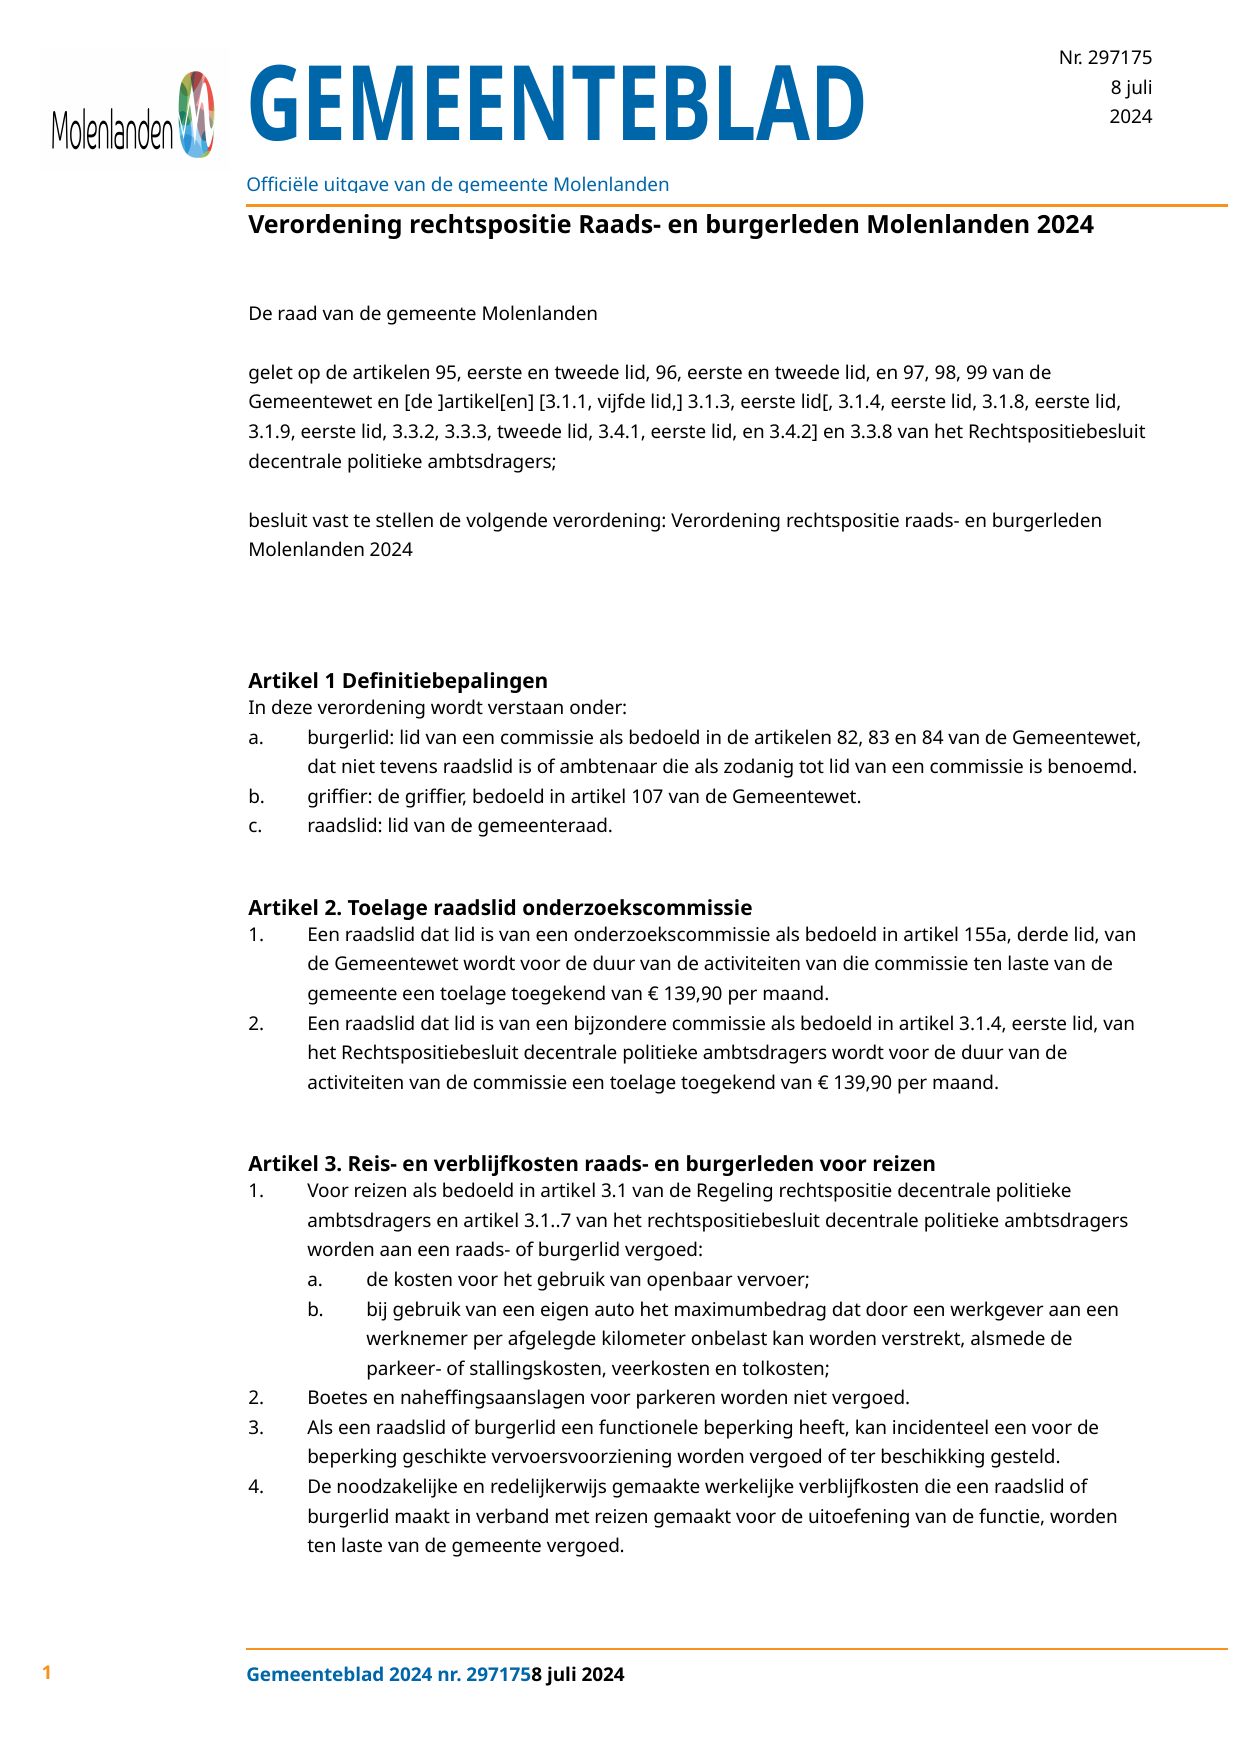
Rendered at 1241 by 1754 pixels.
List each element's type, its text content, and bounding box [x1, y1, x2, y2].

text In deze verordening wordt verstaan onder: [248, 694, 1152, 720]
list De noodzakelijke en redelijkerwijs gemaakte werkelijke verblijfkosten die een raadslid of burgerlid maakt in verband met reizen gemaakt voor de uitoefening van de functie, worden ten laste van de gemeente vergoed. [248, 1473, 1152, 1558]
list Voor reizen als bedoeld in artikel 3.1 van de Regeling rechtspositie decentrale politieke ambtsdragers en artikel 3.1..7 van het rechtspositiebesluit decentrale politieke ambtsdragers worden aan een raads- of burgerlid vergoed: [248, 1177, 1152, 1262]
picture [41, 47, 231, 172]
list burgerlid: lid van een commissie als bedoeld in de artikelen 82, 83 en 84 van de Gemeentewet, dat niet tevens raadslid is of ambtenaar die als zodanig tot lid van een commissie is benoemd. [248, 724, 1152, 779]
text besluit vast te stellen de volgende verordening: Verordening rechtspositie raads- en burgerleden Molenlanden 2024 [248, 507, 1152, 562]
list Boetes en naheffingsaanslagen voor parkeren worden niet vergoed. [248, 1384, 1152, 1410]
list Een raadslid dat lid is van een onderzoekscommissie als bedoeld in artikel 155a, derde lid, van de Gemeentewet wordt voor de duur van de activiteiten van die commissie ten laste van de gemeente een toelage toegekend van € 139,90 per maand. [248, 921, 1152, 1006]
text Verordening rechtspositie Raads- en burgerleden Molenlanden 2024 [248, 207, 1152, 241]
list Als een raadslid of burgerlid een functionele beperking heeft, kan incidenteel een voor de beperking geschikte vervoersvoorziening worden vergoed of ter beschikking gesteld. [248, 1414, 1152, 1469]
text Artikel 1 Definitiebepalingen [248, 666, 1152, 694]
text gelet op de artikelen 95, eerste en tweede lid, 96, eerste en tweede lid, en 97, 98, 99 van de Gemeentewet en [de ]artikel[en] [3.1.1, vijfde lid,] 3.1.3, eerste lid[, 3.1.4, eerste lid, 3.1.8, eerste lid, 3.1.9, eerste lid, 3.3.2, 3.3.3, tweede lid, 3.4.1, eerste lid, en 3.4.2] en 3.3.8 van het Rechtspositiebesluit decentrale politieke ambtsdragers; [248, 359, 1152, 473]
list griffier: de griffier, bedoeld in artikel 107 van de Gemeentewet. [248, 783, 1152, 809]
text De raad van de gemeente Molenlanden [248, 300, 1152, 326]
list bij gebruik van een eigen auto het maximumbedrag dat door een werkgever aan een werknemer per afgelegde kilometer onbelast kan worden verstrekt, alsmede de parkeer- of stallingskosten, veerkosten en tolkosten; [307, 1296, 1152, 1381]
list de kosten voor het gebruik van openbaar vervoer; [307, 1266, 1152, 1292]
list raadslid: lid van de gemeenteraad. [248, 813, 1152, 838]
text Artikel 2. Toelage raadslid onderzoekscommissie [248, 893, 1152, 921]
text Artikel 3. Reis- en verblijfkosten raads- en burgerleden voor reizen [248, 1149, 1152, 1177]
list Een raadslid dat lid is van een bijzondere commissie als bedoeld in artikel 3.1.4, eerste lid, van het Rechtspositiebesluit decentrale politieke ambtsdragers wordt voor de duur van de activiteiten van de commissie een toelage toegekend van € 139,90 per maand. [248, 1010, 1152, 1095]
